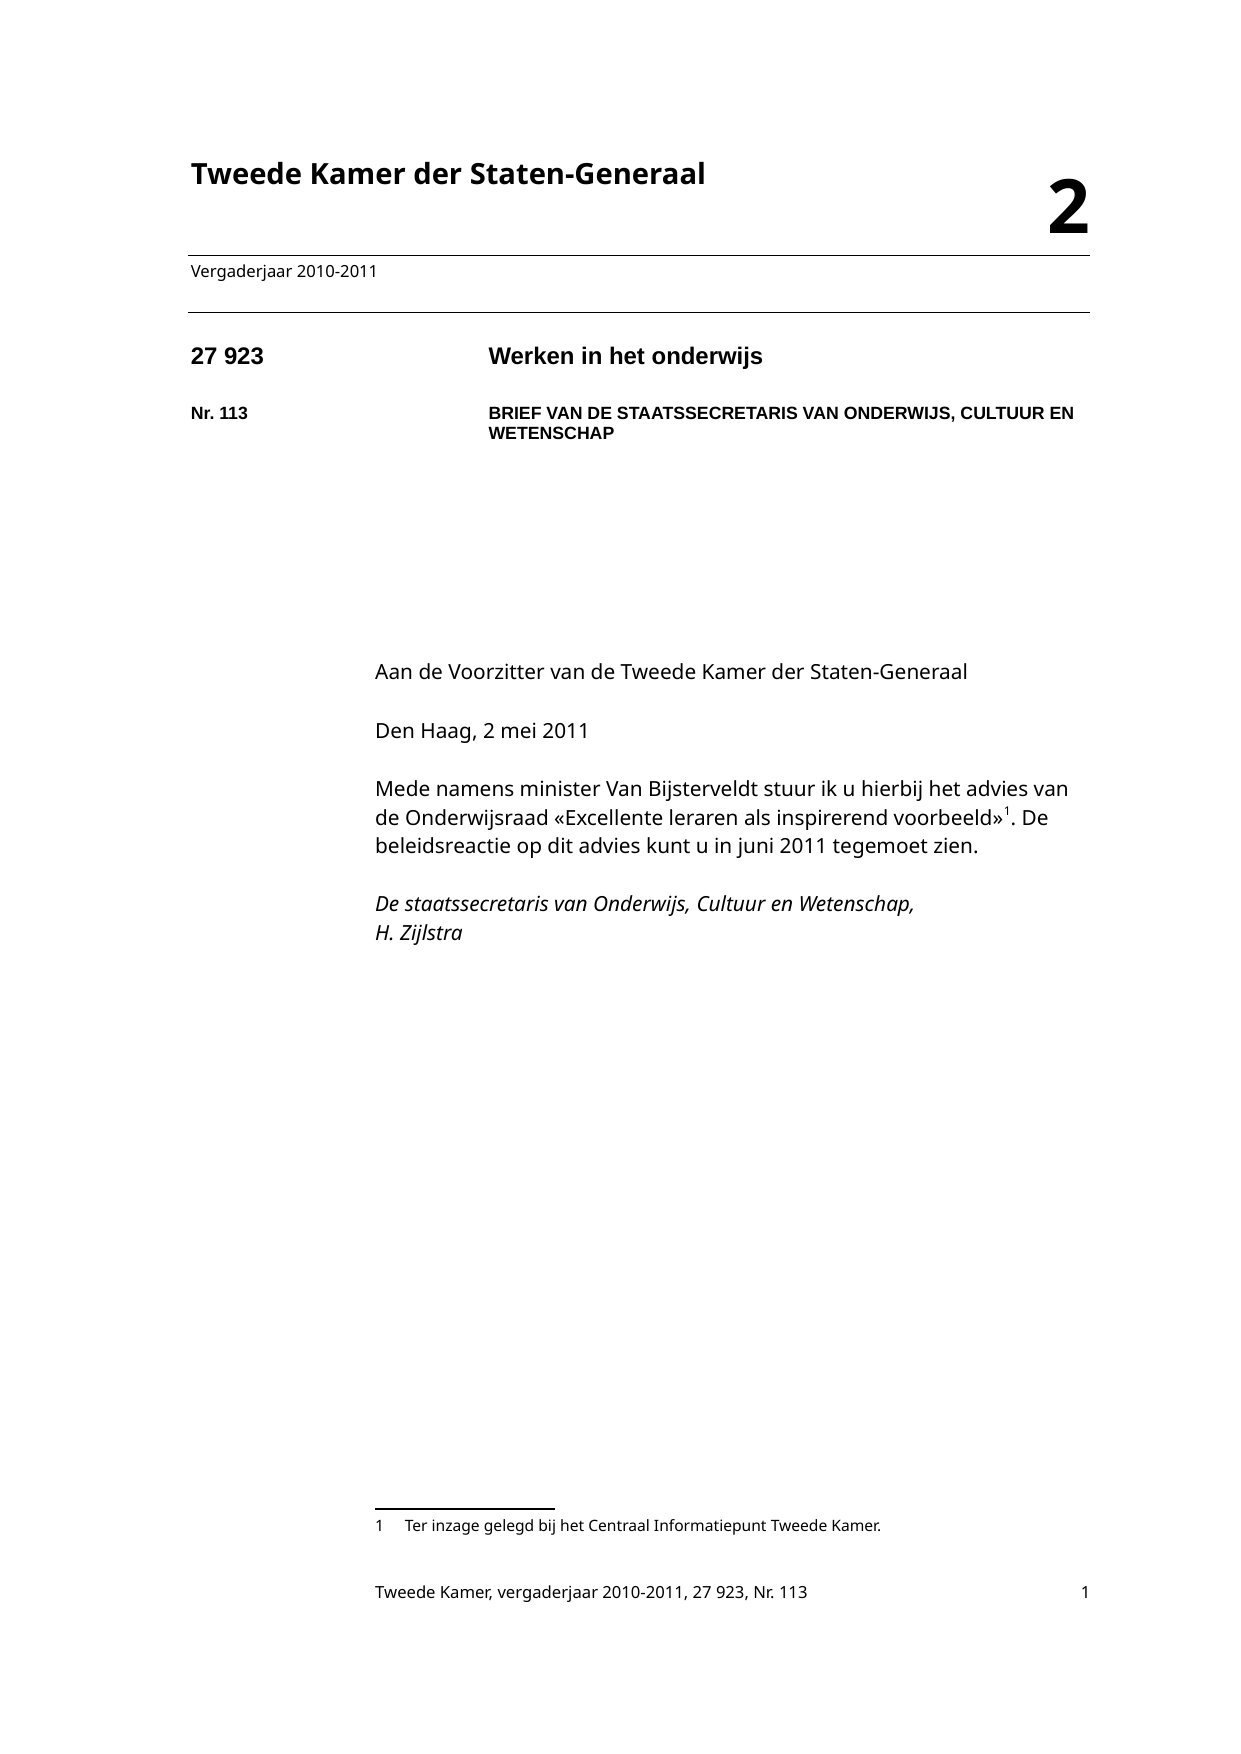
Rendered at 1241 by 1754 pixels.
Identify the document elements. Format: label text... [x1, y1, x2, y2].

text Aan de Voorzitter van de Tweede Kamer der Staten-Generaal [375, 657, 1090, 686]
text Mede namens minister Van Bijsterveldt stuur ik u hierbij het advies van de Onderwijsraad «Excellente leraren als inspirerend voorbeeld». De beleidsreactie op dit advies kunt u in juni 2011 tegemoet zien. [375, 774, 1090, 859]
table_cell [485, 256, 1090, 312]
text De staatssecretaris van Onderwijs, Cultuur en Wetenschap, [375, 889, 1090, 918]
text Ter inzage gelegd bij het Centraal Informatiepunt Tweede Kamer. [375, 1508, 1090, 1536]
table_header Tweede Kamer der Staten-Generaal [188, 150, 909, 255]
table_cell 27 923 [188, 339, 485, 399]
table_cell BRIEF VAN DE STAATSSECRETARIS VAN ONDERWIJS, CULTUUR EN WETENSCHAP [485, 399, 1090, 539]
table_header 2 [910, 150, 1090, 255]
table_cell Vergaderjaar 2010-2011 [188, 256, 485, 312]
table_cell Nr. 113 [188, 399, 485, 539]
text H. Zijlstra [375, 918, 1090, 946]
table_cell Werken in het onderwijs [485, 339, 1090, 399]
text Den Haag, 2 mei 2011 [375, 716, 1090, 744]
table_cell [188, 313, 485, 339]
table_cell [485, 313, 1090, 339]
